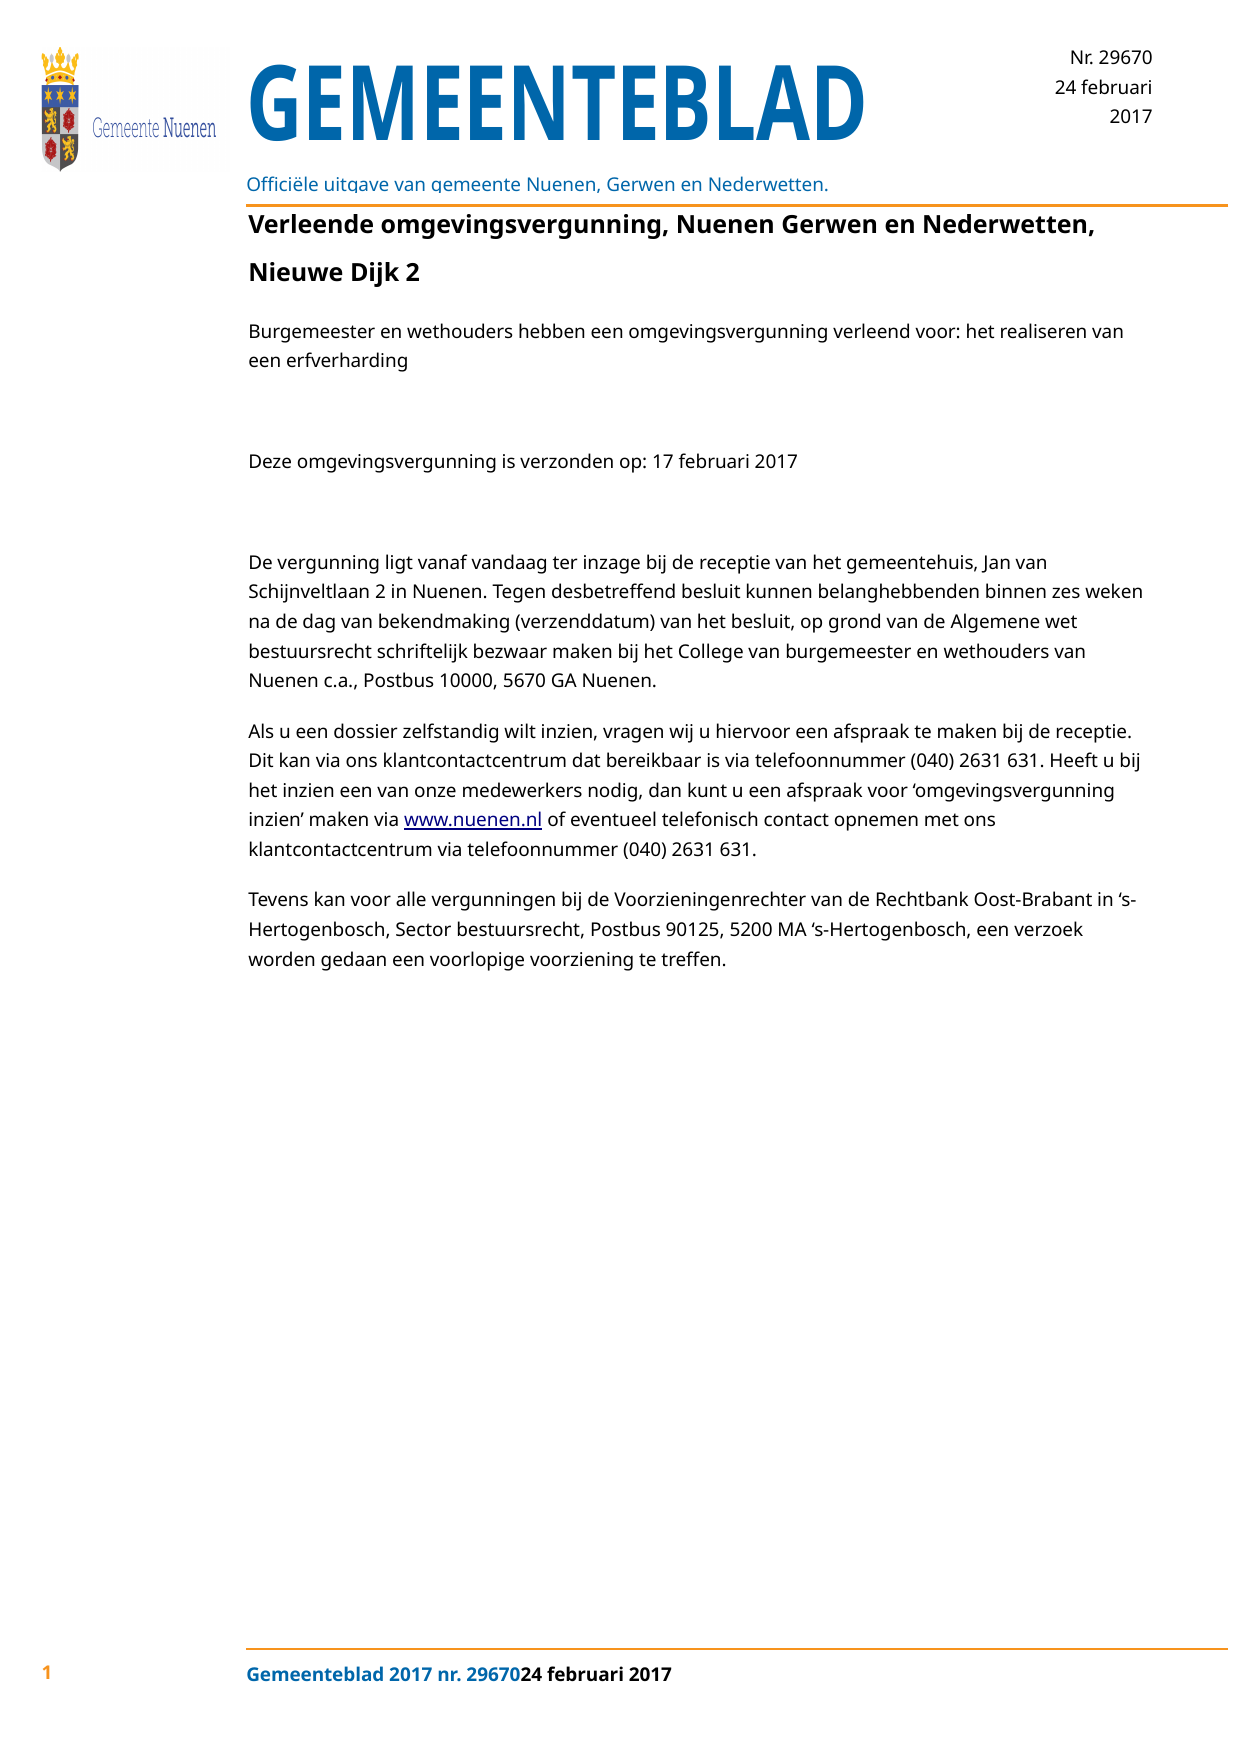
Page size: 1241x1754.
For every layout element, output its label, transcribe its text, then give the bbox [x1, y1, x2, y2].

text De vergunning ligt vanaf vandaag ter inzage bij de receptie van het gemeentehuis, Jan van Schijnveltlaan 2 in Nuenen. Tegen desbetreffend besluit kunnen belanghebbenden binnen zes weken na de dag van bekendmaking (verzenddatum) van het besluit, op grond van de Algemene wet bestuursrecht schriftelijk bezwaar maken bij het College van burgemeester en wethouders van Nuenen c.a., Postbus 10000, 5670 GA Nuenen. [248, 549, 1152, 693]
picture [41, 47, 231, 172]
text Verleende omgevingsvergunning, Nuenen Gerwen en Nederwetten, Nieuwe Dijk 2 [248, 207, 1152, 288]
text Tevens kan voor alle vergunningen bij de Voorzieningenrechter van de Rechtbank Oost-Brabant in ‘s-Hertogenbosch, Sector bestuursrecht, Postbus 90125, 5200 MA ‘s-Hertogenbosch, een verzoek worden gedaan een voorlopige voorziening te treffen. [248, 887, 1152, 972]
text Deze omgevingsvergunning is verzonden op: 17 februari 2017 [248, 448, 1152, 474]
text Als u een dossier zelfstandig wilt inzien, vragen wij u hiervoor een afspraak te maken bij de receptie. Dit kan via ons klantcontactcentrum dat bereikbaar is via telefoonnummer (040) 2631 631. Heeft u bij het inzien een van onze medewerkers nodig, dan kunt u een afspraak voor ‘omgevingsvergunning inzien’ maken via www.nuenen.nl of eventueel telefonisch contact opnemen met ons klantcontactcentrum via telefoonnummer (040) 2631 631. [248, 718, 1152, 862]
text Burgemeester en wethouders hebben een omgevingsvergunning verleend voor: het realiseren van een erfverharding [248, 318, 1152, 373]
